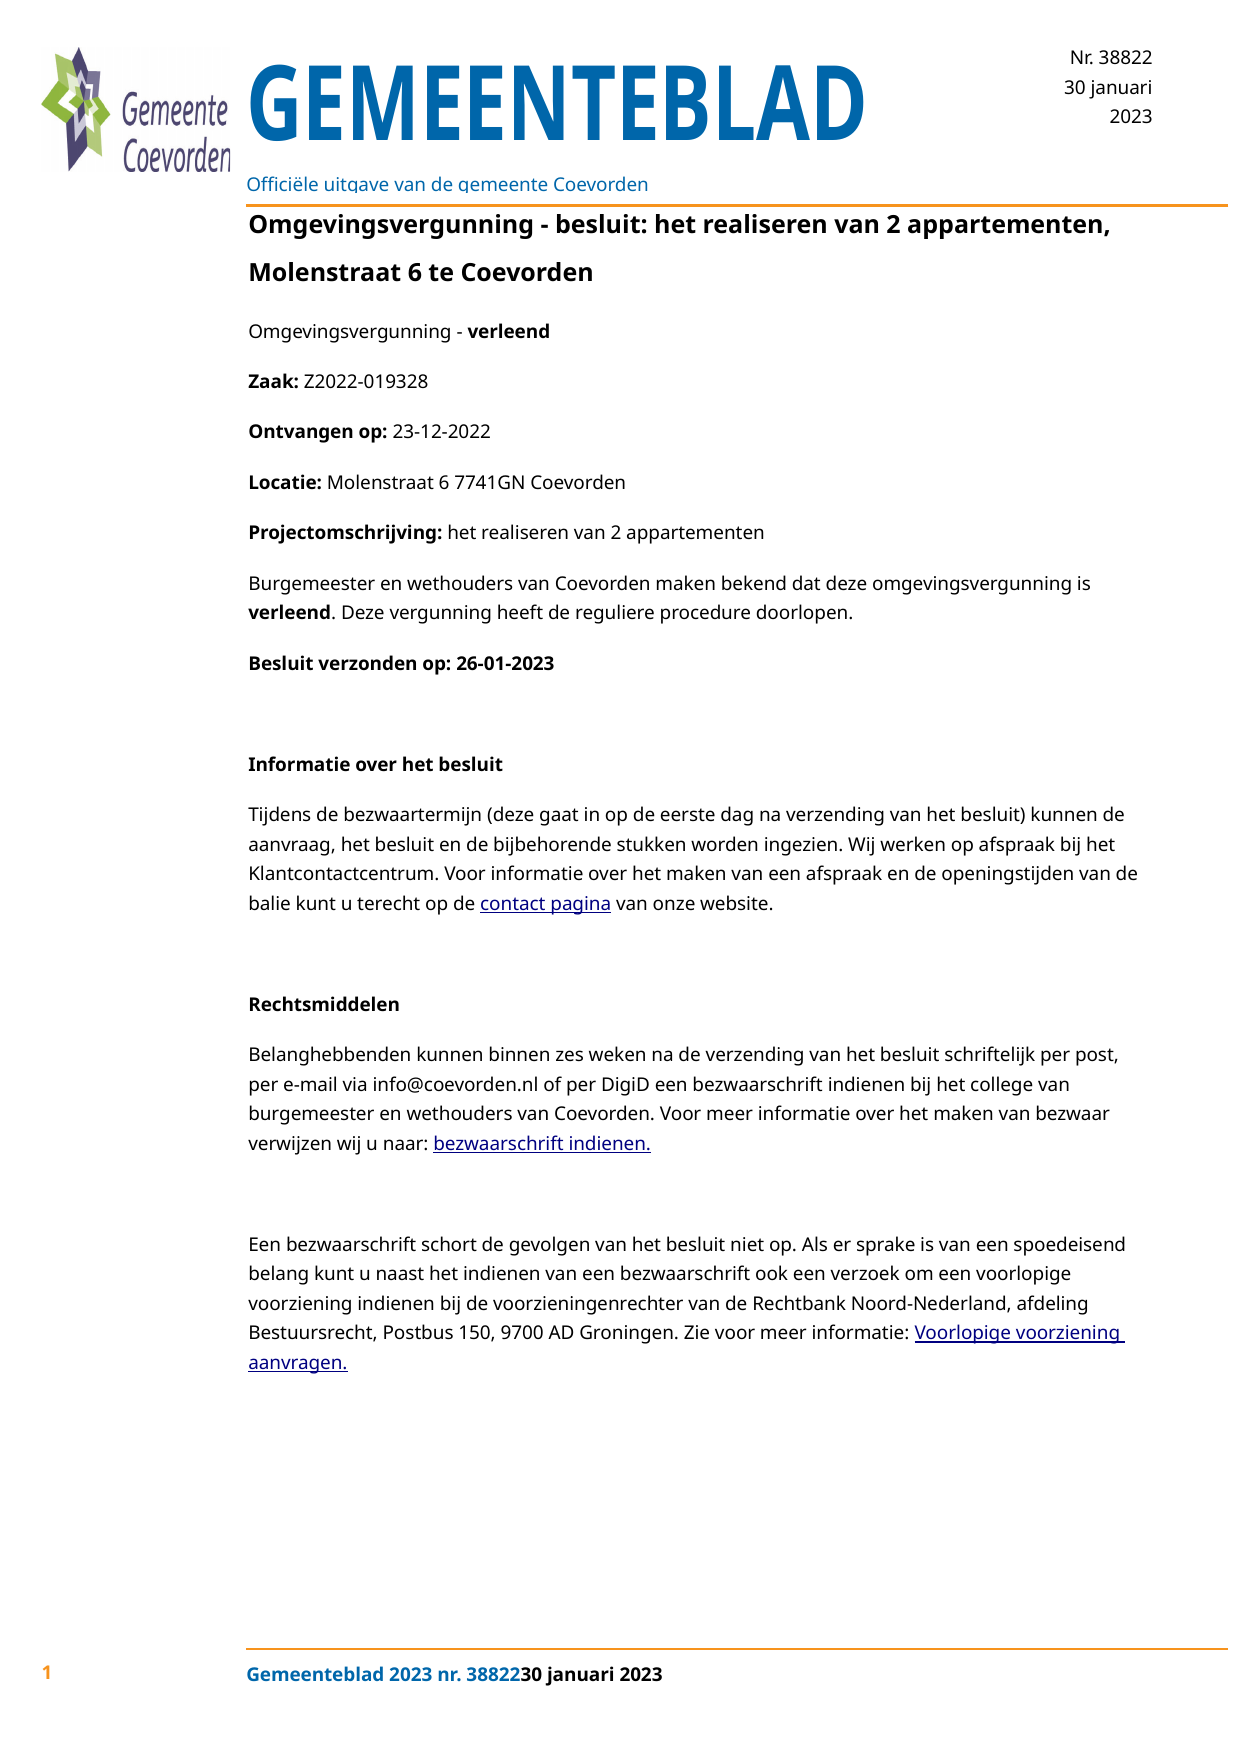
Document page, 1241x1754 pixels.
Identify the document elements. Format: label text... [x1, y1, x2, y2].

text Informatie over het besluit [248, 751, 1152, 777]
picture [41, 47, 231, 172]
text Projectomschrijving: het realiseren van 2 appartementen [248, 519, 1152, 545]
text Omgevingsvergunning - verleend [248, 318, 1152, 344]
text Besluit verzonden op: 26-01-2023 [248, 650, 1152, 676]
text Tijdens de bezwaartermijn (deze gaat in op de eerste dag na verzending van het besluit) kunnen de aanvraag, het besluit en de bijbehorende stukken worden ingezien. Wij werken op afspraak bij het Klantcontactcentrum. Voor informatie over het maken van een afspraak en de openingstijden van de balie kunt u terecht op de contact pagina van onze website. [248, 801, 1152, 916]
text Belanghebbenden kunnen binnen zes weken na de verzending van het besluit schriftelijk per post, per e-mail via info@coevorden.nl of per DigiD een bezwaarschrift indienen bij het college van burgemeester en wethouders van Coevorden. Voor meer informatie over het maken van bezwaar verwijzen wij u naar: bezwaarschrift indienen. [248, 1041, 1152, 1156]
text Omgevingsvergunning - besluit: het realiseren van 2 appartementen, Molenstraat 6 te Coevorden [248, 207, 1152, 288]
text Zaak: Z2022-019328 [248, 368, 1152, 394]
text Burgemeester en wethouders van Coevorden maken bekend dat deze omgevingsvergunning is verleend. Deze vergunning heeft de reguliere procedure doorlopen. [248, 570, 1152, 625]
text Ontvangen op: 23-12-2022 [248, 419, 1152, 444]
text Locatie: Molenstraat 6 7741GN Coevorden [248, 469, 1152, 495]
text Een bezwaarschrift schort de gevolgen van het besluit niet op. Als er sprake is van een spoedeisend belang kunt u naast het indienen van een bezwaarschrift ook een verzoek om een voorlopige voorziening indienen bij de voorzieningenrechter van de Rechtbank Noord-Nederland, afdeling Bestuursrecht, Postbus 150, 9700 AD Groningen. Zie voor meer informatie: Voorlopige voorziening aanvragen. [248, 1231, 1152, 1375]
text Rechtsmiddelen [248, 991, 1152, 1017]
